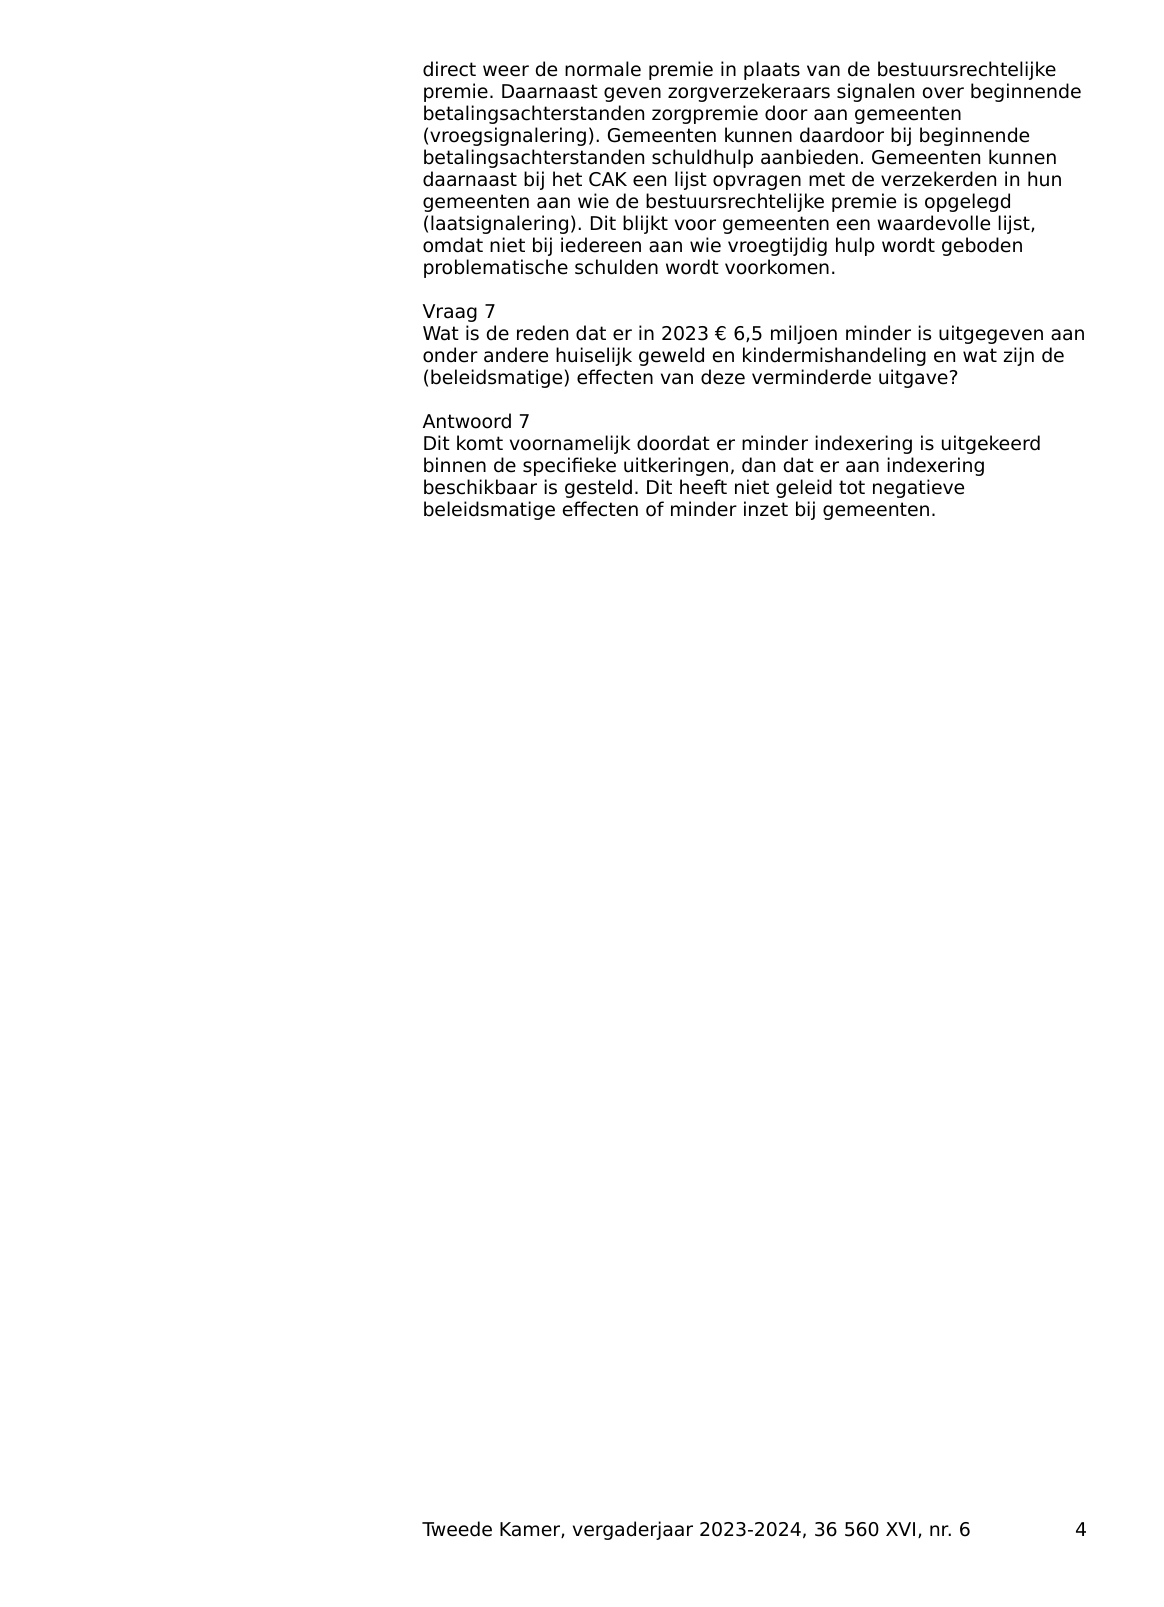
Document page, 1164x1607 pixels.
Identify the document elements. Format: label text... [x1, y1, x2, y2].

text Wat is de reden dat er in 2023 € 6,5 miljoen minder is uitgegeven aan onder andere huiselijk geweld en kindermishandeling en wat zijn de (beleidsmatige) effecten van deze verminderde uitgave? [422, 323, 1087, 389]
text Vraag 7 [422, 301, 1087, 323]
text direct weer de normale premie in plaats van de bestuursrechtelijke premie. Daarnaast geven zorgverzekeraars signalen over beginnende betalingsachterstanden zorgpremie door aan gemeenten (vroegsignalering). Gemeenten kunnen daardoor bij beginnende betalingsachterstanden schuldhulp aanbieden. Gemeenten kunnen daarnaast bij het CAK een lijst opvragen met de verzekerden in hun gemeenten aan wie de bestuursrechtelijke premie is opgelegd (laatsignalering). Dit blijkt voor gemeenten een waardevolle lijst, omdat niet bij iedereen aan wie vroegtijdig hulp wordt geboden problematische schulden wordt voorkomen. [422, 59, 1087, 279]
text Dit komt voornamelijk doordat er minder indexering is uitgekeerd binnen de specifieke uitkeringen, dan dat er aan indexering beschikbaar is gesteld. Dit heeft niet geleid tot negatieve beleidsmatige effecten of minder inzet bij gemeenten. [422, 433, 1087, 521]
text Antwoord 7 [422, 411, 1087, 433]
